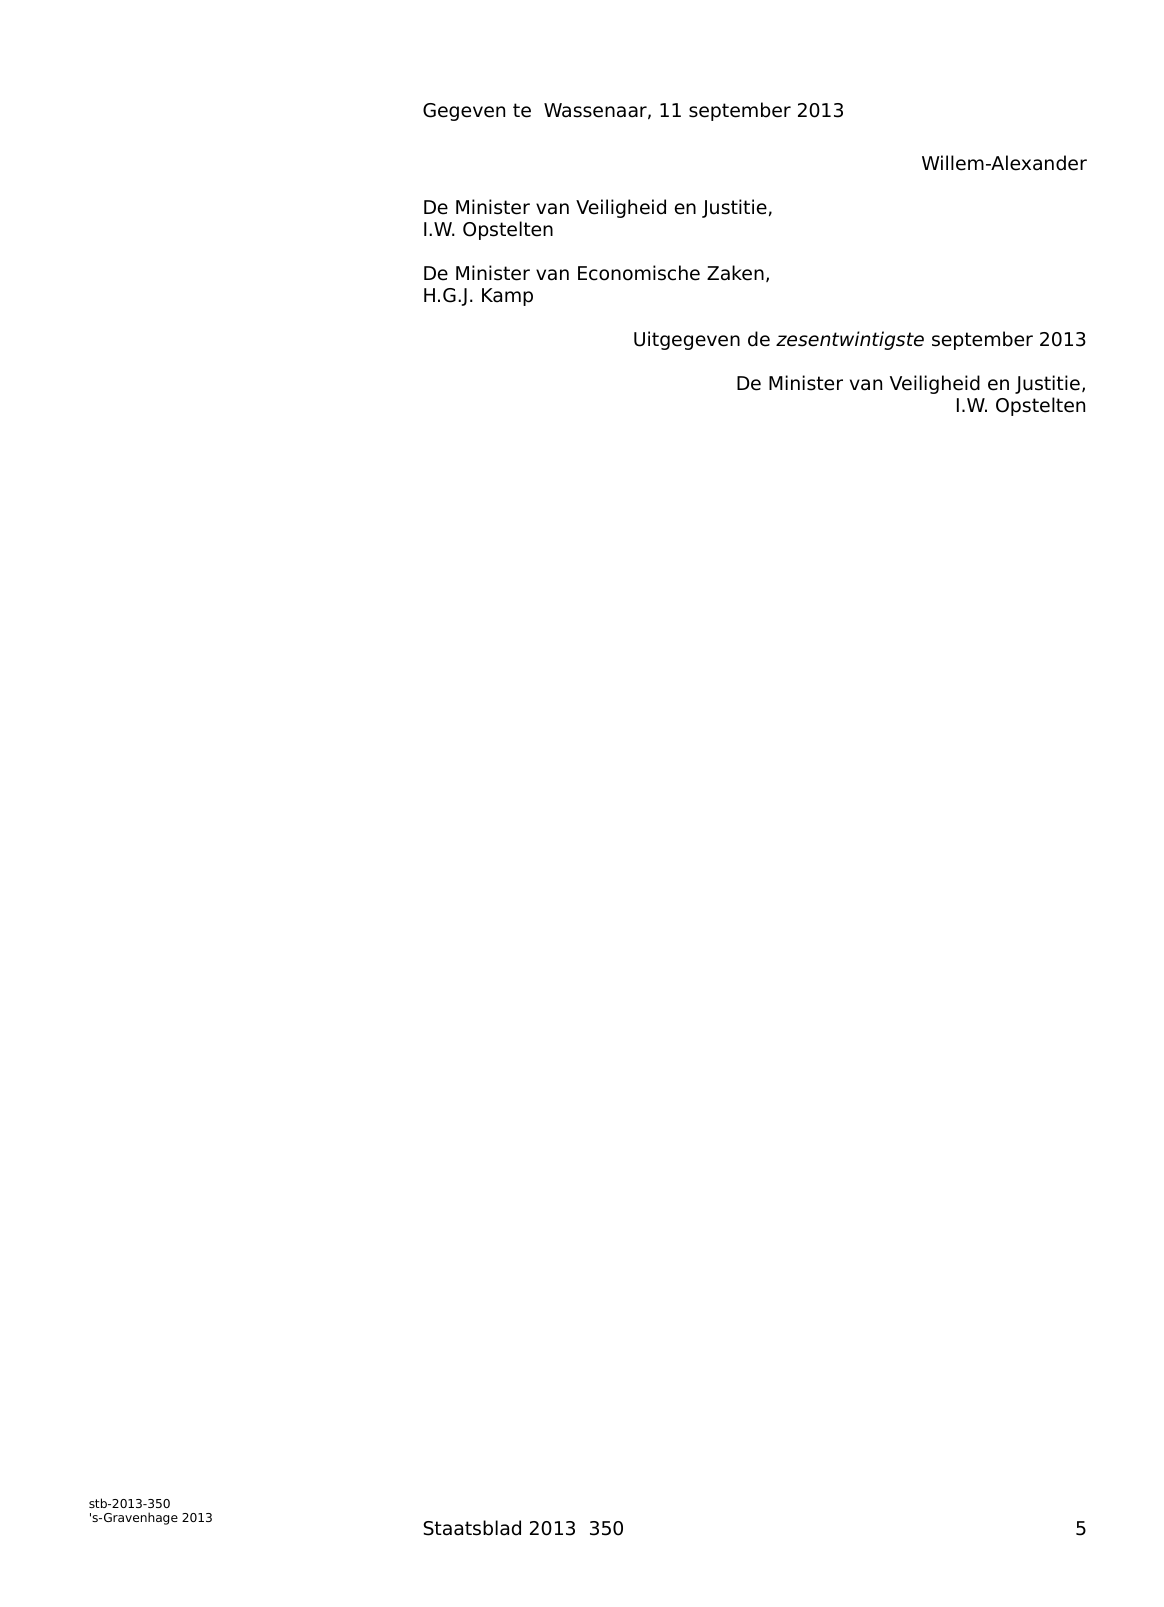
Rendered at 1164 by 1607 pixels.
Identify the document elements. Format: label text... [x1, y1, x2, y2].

text stb-2013-350 [88, 1497, 323, 1511]
text Willem-Alexander [422, 152, 1087, 174]
text De Minister van Veiligheid en Justitie, I.W. Opstelten [422, 373, 1087, 417]
text Gegeven te Wassenaar, 11 september 2013 [422, 100, 1087, 122]
text De Minister van Economische Zaken, H.G.J. Kamp [422, 263, 1087, 307]
text De Minister van Veiligheid en Justitie, I.W. Opstelten [422, 197, 1087, 241]
text 's-Gravenhage 2013 [88, 1511, 323, 1525]
text Uitgegeven de zesentwintigste september 2013 [422, 329, 1087, 351]
